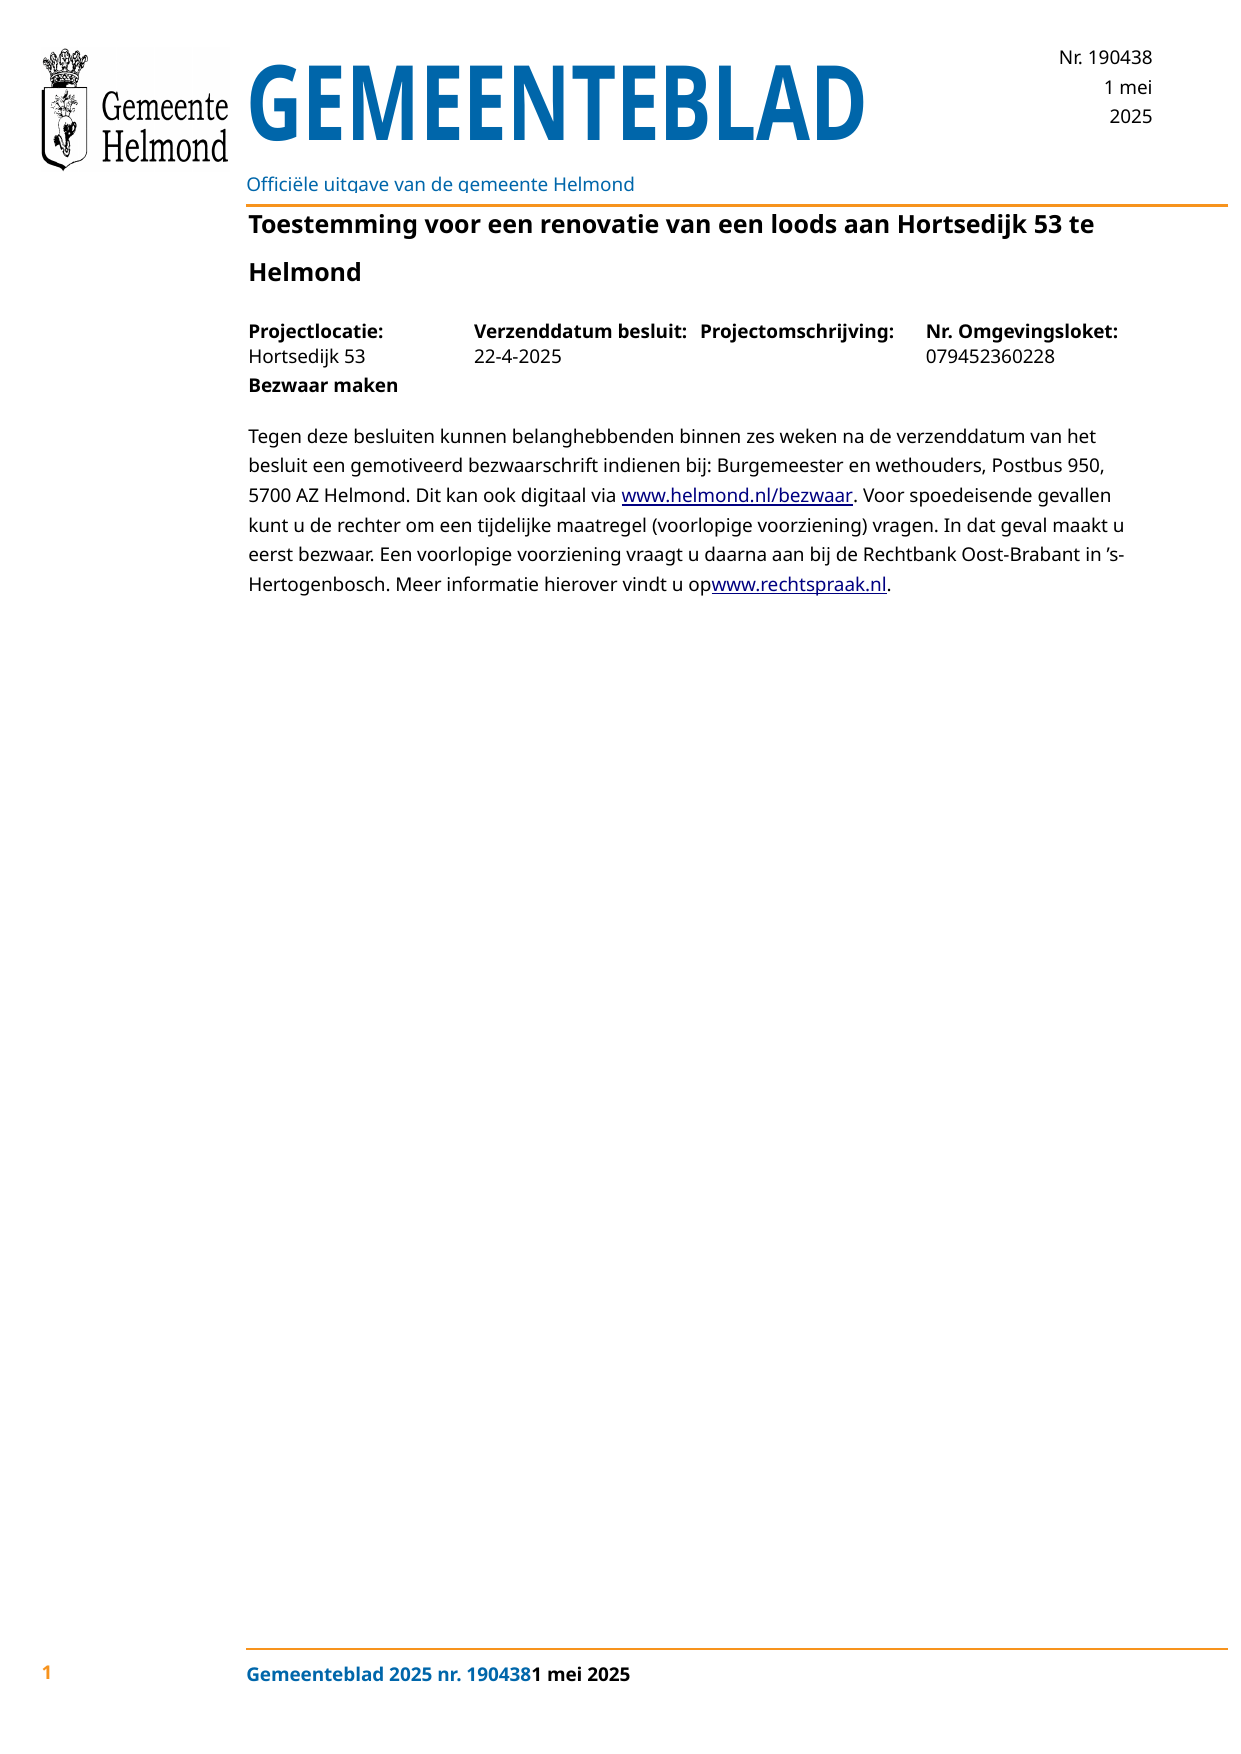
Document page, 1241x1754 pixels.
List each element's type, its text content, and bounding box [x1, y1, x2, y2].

table_cell 22-4-2025 [474, 344, 700, 369]
text Toestemming voor een renovatie van een loods aan Hortsedijk 53 te Helmond [248, 207, 1152, 288]
table_header Verzenddatum besluit: [474, 318, 700, 344]
picture [41, 47, 231, 172]
table_header Projectlocatie: [248, 318, 474, 344]
table_header Nr. Omgevingsloket: [926, 318, 1152, 344]
table_cell [700, 344, 926, 369]
text Tegen deze besluiten kunnen belanghebbenden binnen zes weken na de verzenddatum van het besluit een gemotiveerd bezwaarschrift indienen bij: Burgemeester en wethouders, Postbus 950, 5700 AZ Helmond. Dit kan ook digitaal via www.helmond.nl/bezwaar. Voor spoedeisende gevallen kunt u de rechter om een tijdelijke maatregel (voorlopige voorziening) vragen. In dat geval maakt u eerst bezwaar. Een voorlopige voorziening vraagt u daarna aan bij de Rechtbank Oost-Brabant in ’s-Hertogenbosch. Meer informatie hierover vindt u opwww.rechtspraak.nl. [248, 423, 1152, 597]
table_header Projectomschrijving: [700, 318, 926, 344]
table_cell 079452360228 [926, 344, 1152, 369]
table_cell Hortsedijk 53 [248, 344, 474, 369]
text Bezwaar maken [248, 373, 1152, 398]
